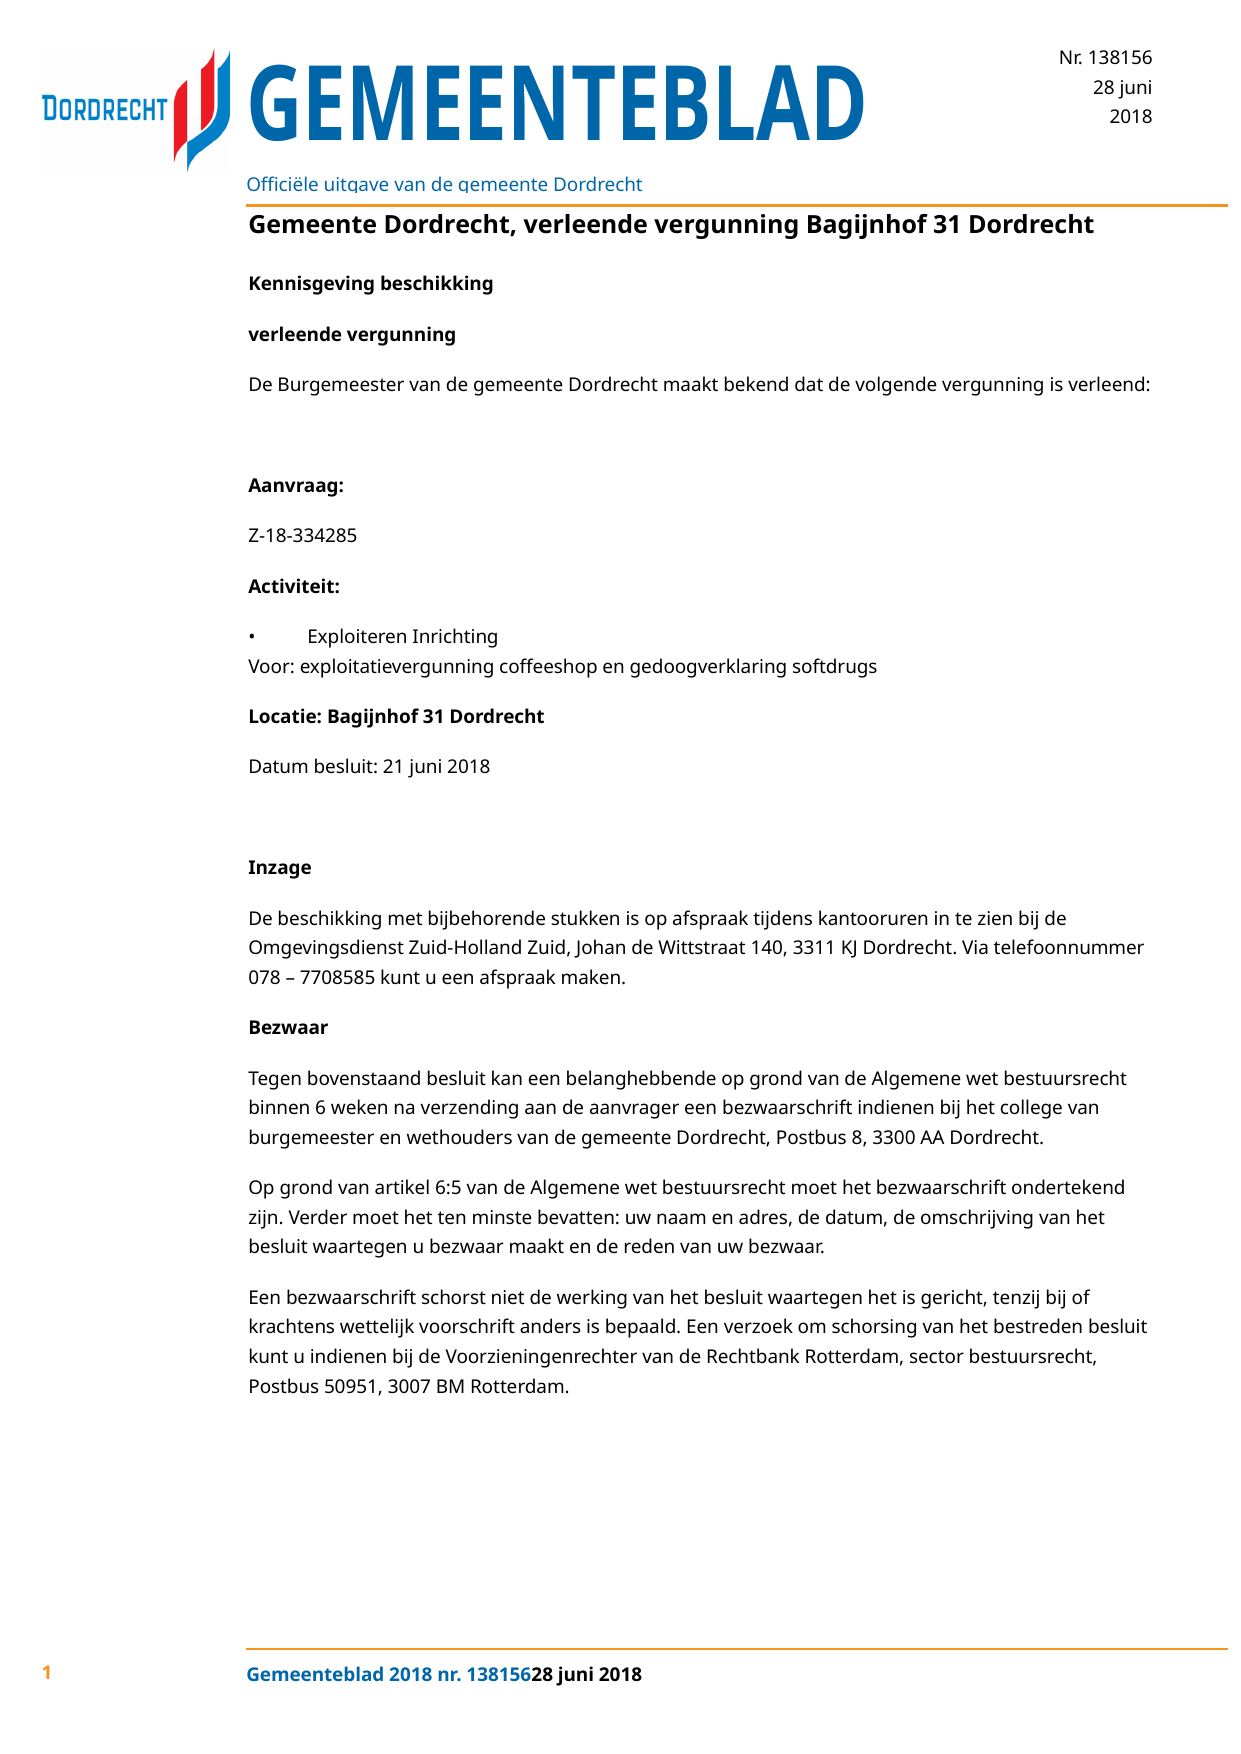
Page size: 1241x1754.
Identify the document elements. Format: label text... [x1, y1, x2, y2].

text Locatie: Bagijnhof 31 Dordrecht [248, 703, 1152, 729]
picture [41, 47, 231, 172]
text Z-18-334285 [248, 522, 1152, 548]
text Inzage [248, 854, 1152, 880]
text Kennisgeving beschikking [248, 270, 1152, 296]
text Datum besluit: 21 juni 2018 [248, 754, 1152, 779]
list Exploiteren Inrichting [248, 623, 1152, 649]
text Aanvraag: [248, 472, 1152, 498]
text Activiteit: [248, 573, 1152, 598]
text Bezwaar [248, 1014, 1152, 1040]
text Tegen bovenstaand besluit kan een belanghebbende op grond van de Algemene wet bestuursrecht binnen 6 weken na verzending aan de aanvrager een bezwaarschrift indienen bij het college van burgemeester en wethouders van de gemeente Dordrecht, Postbus 8, 3300 AA Dordrecht. [248, 1065, 1152, 1150]
text Gemeente Dordrecht, verleende vergunning Bagijnhof 31 Dordrecht [248, 207, 1152, 241]
text Een bezwaarschrift schorst niet de werking van het besluit waartegen het is gericht, tenzij bij of krachtens wettelijk voorschrift anders is bepaald. Een verzoek om schorsing van het bestreden besluit kunt u indienen bij de Voorzieningenrechter van de Rechtbank Rotterdam, sector bestuursrecht, Postbus 50951, 3007 BM Rotterdam. [248, 1284, 1152, 1398]
text Voor: exploitatievergunning coffeeshop en gedoogverklaring softdrugs [248, 653, 1152, 678]
text Op grond van artikel 6:5 van de Algemene wet bestuursrecht moet het bezwaarschrift ondertekend zijn. Verder moet het ten minste bevatten: uw naam en adres, de datum, de omschrijving van het besluit waartegen u bezwaar maakt en de reden van uw bezwaar. [248, 1174, 1152, 1259]
text De Burgemeester van de gemeente Dordrecht maakt bekend dat de volgende vergunning is verleend: [248, 371, 1152, 397]
text De beschikking met bijbehorende stukken is op afspraak tijdens kantooruren in te zien bij de Omgevingsdienst Zuid-Holland Zuid, Johan de Wittstraat 140, 3311 KJ Dordrecht. Via telefoonnummer 078 – 7708585 kunt u een afspraak maken. [248, 905, 1152, 990]
text verleende vergunning [248, 321, 1152, 346]
